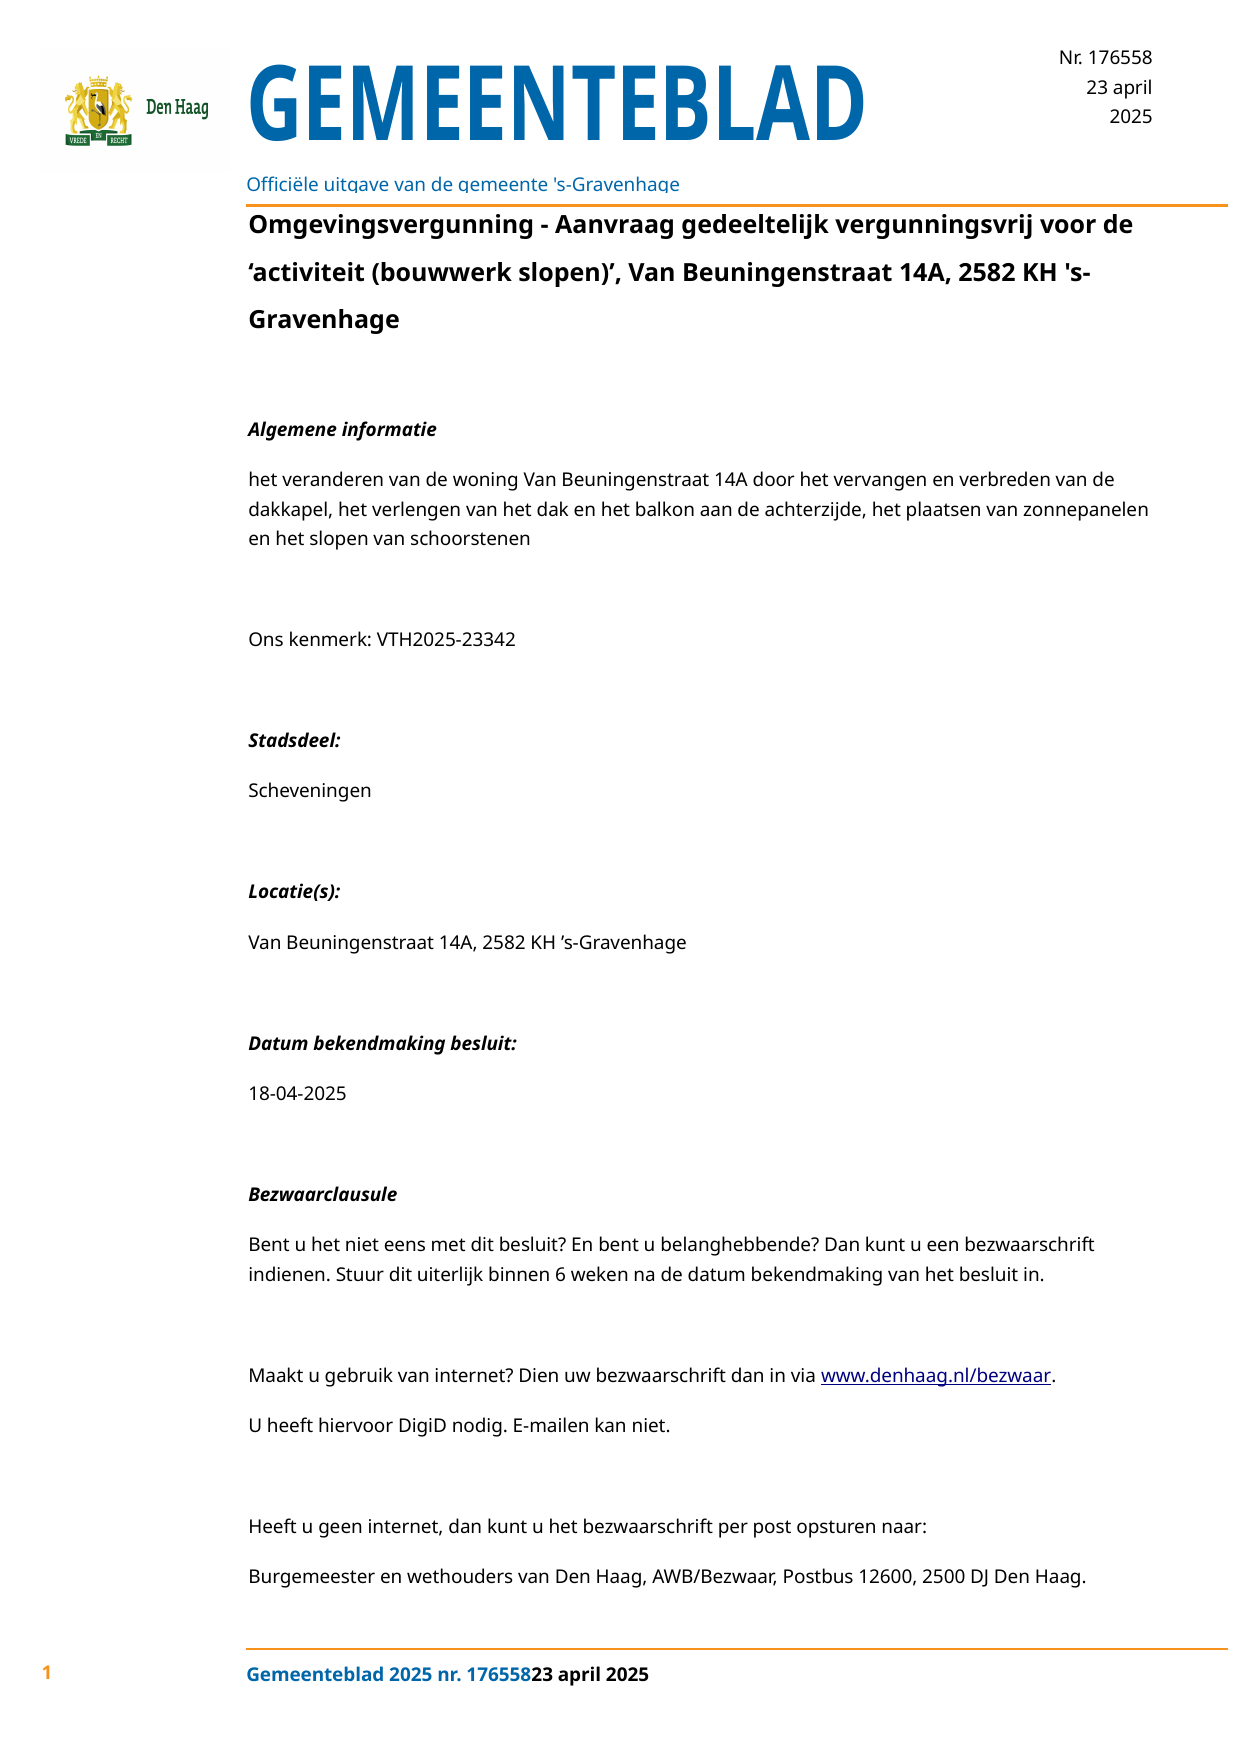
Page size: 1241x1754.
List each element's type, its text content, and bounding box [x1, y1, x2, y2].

text Omgevingsvergunning - Aanvraag gedeeltelijk vergunningsvrij voor de ‘activiteit (bouwwerk slopen)’, Van Beuningenstraat 14A, 2582 KH 's-Gravenhage [248, 207, 1152, 336]
text 18-04-2025 [248, 1080, 1152, 1106]
text Maakt u gebruik van internet? Dien uw bezwaarschrift dan in via www.denhaag.nl/bezwaar. [248, 1362, 1152, 1387]
text Van Beuningenstraat 14A, 2582 KH ’s-Gravenhage [248, 929, 1152, 954]
text Bent u het niet eens met dit besluit? En bent u belanghebbende? Dan kunt u een bezwaarschrift indienen. Stuur dit uiterlijk binnen 6 weken na de datum bekendmaking van het besluit in. [248, 1231, 1152, 1287]
picture [41, 47, 231, 172]
text Stadsdeel: [248, 727, 1152, 753]
text Bezwaarclausule [248, 1181, 1152, 1207]
text Algemene informatie [248, 416, 1152, 442]
text Datum bekendmaking besluit: [248, 1030, 1152, 1055]
text Scheveningen [248, 778, 1152, 803]
text Ons kenmerk: VTH2025-23342 [248, 626, 1152, 652]
text het veranderen van de woning Van Beuningenstraat 14A door het vervangen en verbreden van de dakkapel, het verlengen van het dak en het balkon aan de achterzijde, het plaatsen van zonnepanelen en het slopen van schoorstenen [248, 466, 1152, 551]
text Heeft u geen internet, dan kunt u het bezwaarschrift per post opsturen naar: [248, 1513, 1152, 1539]
text Locatie(s): [248, 878, 1152, 904]
text Burgemeester en wethouders van Den Haag, AWB/Bezwaar, Postbus 12600, 2500 DJ Den Haag. [248, 1563, 1152, 1589]
text U heeft hiervoor DigiD nodig. E-mailen kan niet. [248, 1412, 1152, 1438]
